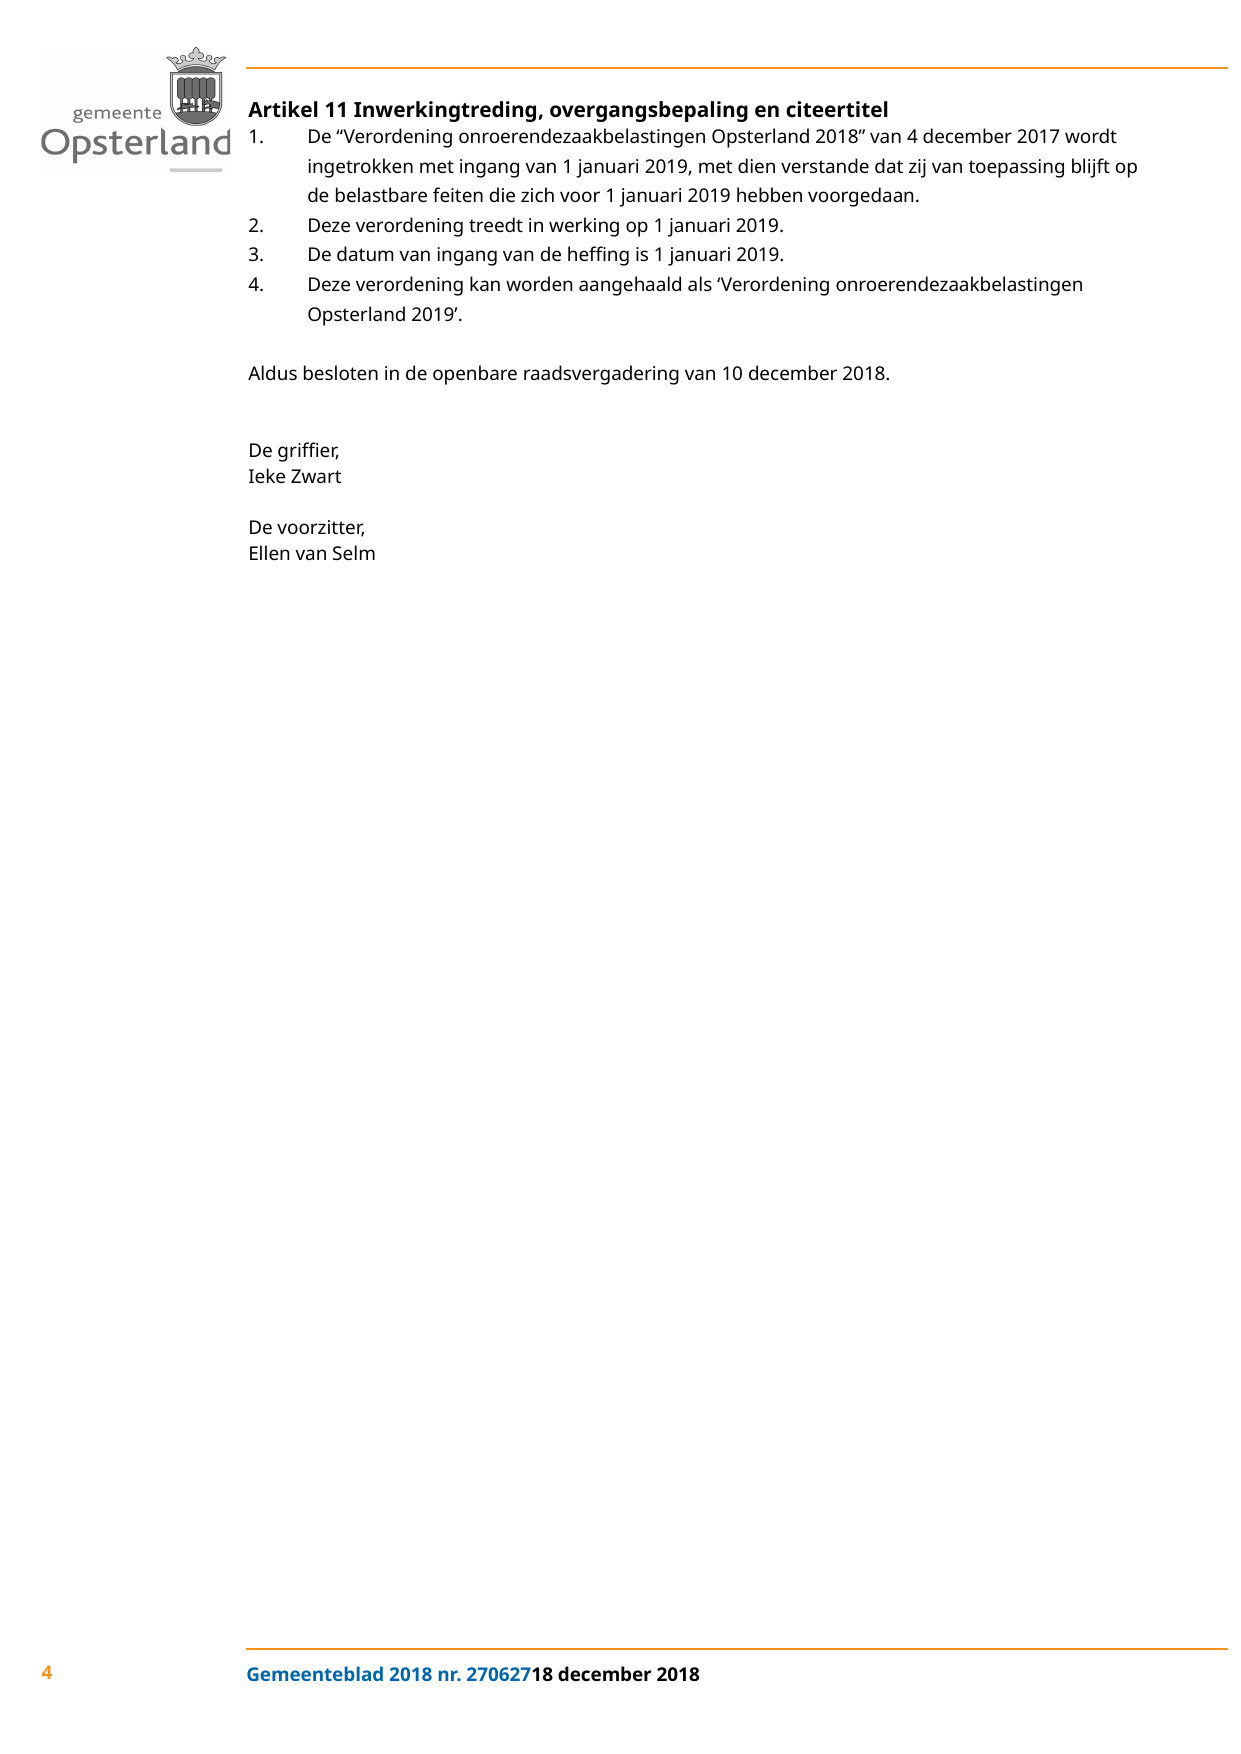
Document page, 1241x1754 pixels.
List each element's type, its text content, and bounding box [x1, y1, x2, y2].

list De “Verordening onroerendezaakbelastingen Opsterland 2018” van 4 december 2017 wordt ingetrokken met ingang van 1 januari 2019, met dien verstande dat zij van toepassing blijft op de belastbare feiten die zich voor 1 januari 2019 hebben voorgedaan. [248, 123, 1152, 208]
list De datum van ingang van de heffing is 1 januari 2019. [248, 242, 1152, 267]
text Ellen van Selm [248, 540, 1152, 566]
list Deze verordening treedt in werking op 1 januari 2019. [248, 212, 1152, 238]
text Ieke Zwart [248, 463, 1152, 488]
picture [41, 47, 231, 172]
list Deze verordening kan worden aangehaald als ‘Verordening onroerendezaakbelastingen Opsterland 2019’. [248, 271, 1152, 326]
text Artikel 11 Inwerkingtreding, overgangsbepaling en citeertitel [248, 95, 1152, 123]
text De griffier, [248, 437, 1152, 463]
text De voorzitter, [248, 514, 1152, 540]
text Aldus besloten in de openbare raadsvergadering van 10 december 2018. [248, 360, 1152, 386]
